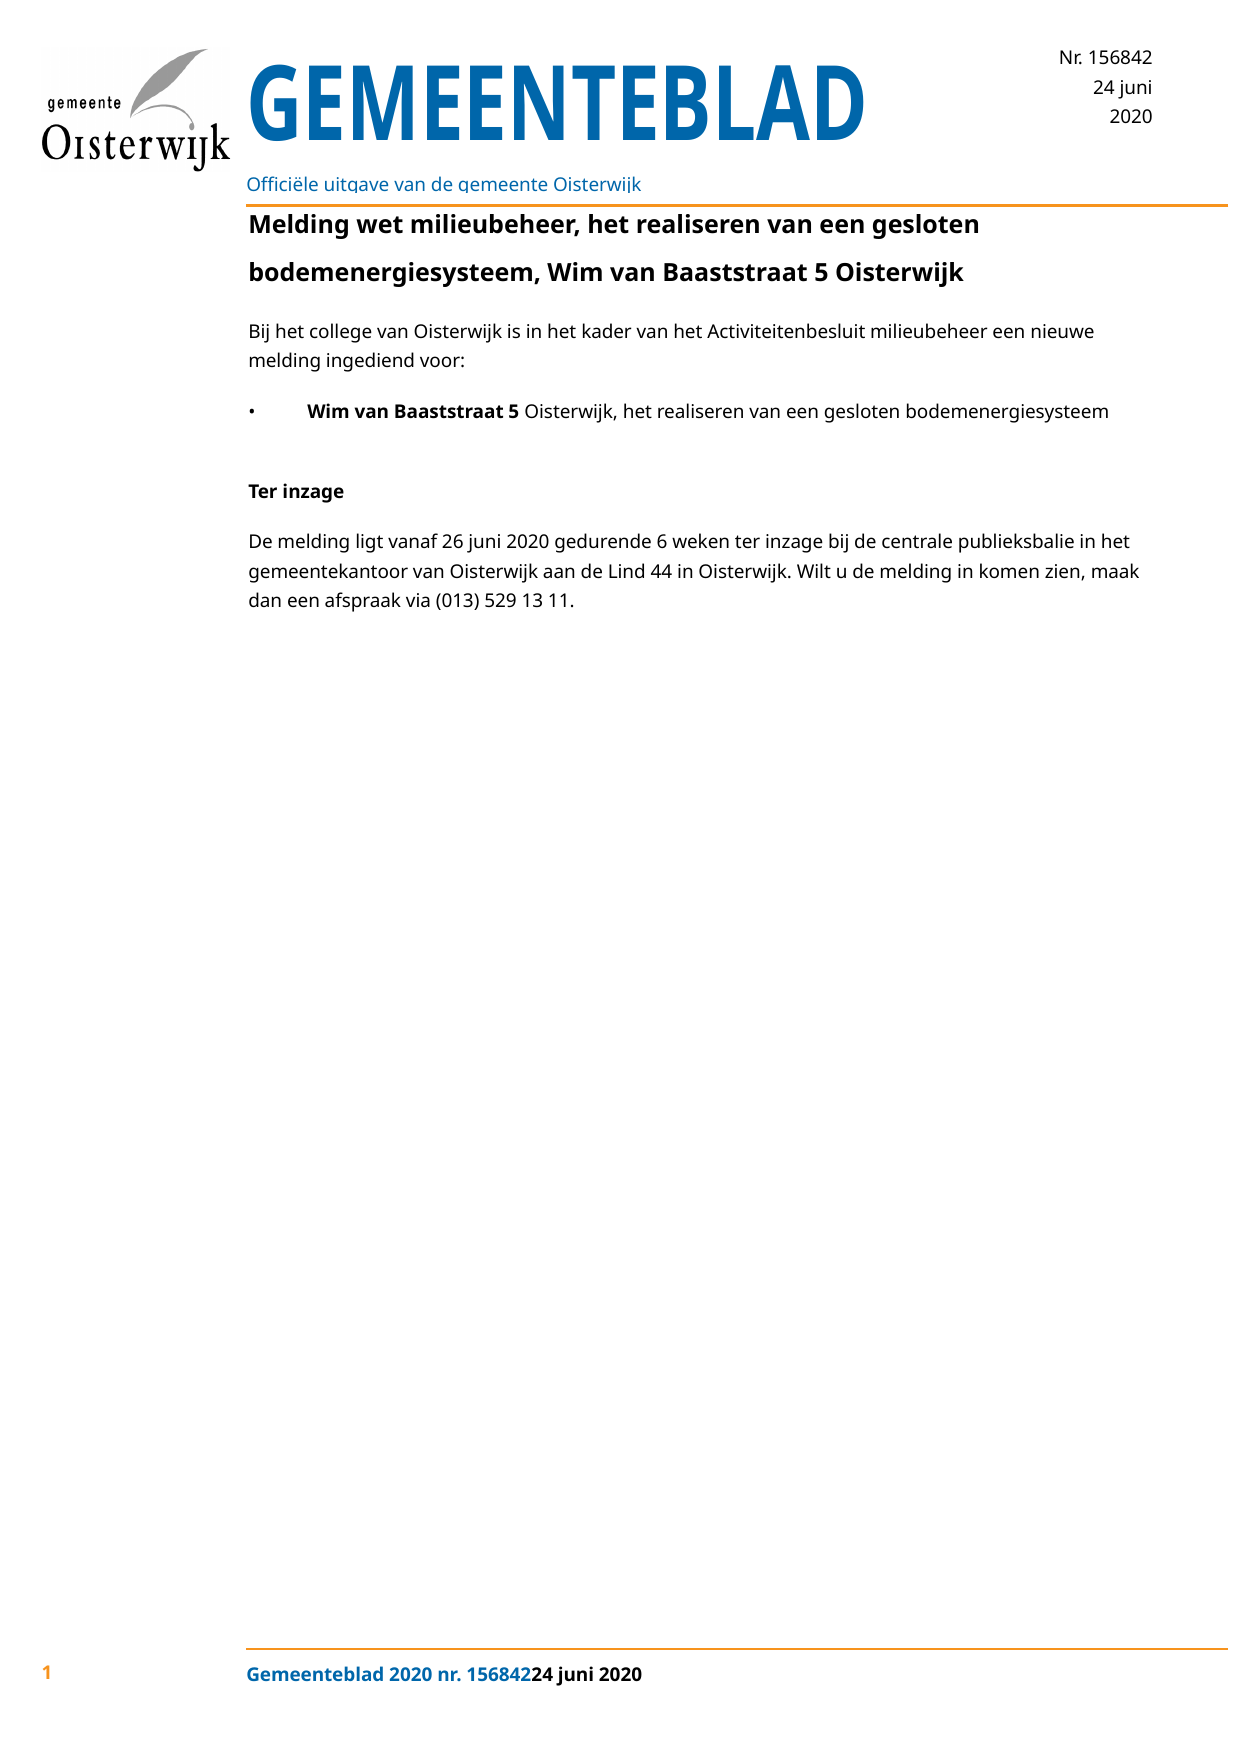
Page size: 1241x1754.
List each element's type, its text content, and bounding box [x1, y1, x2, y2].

text Melding wet milieubeheer, het realiseren van een gesloten bodemenergiesysteem, Wim van Baaststraat 5 Oisterwijk [248, 207, 1152, 288]
text De melding ligt vanaf 26 juni 2020 gedurende 6 weken ter inzage bij de centrale publieksbalie in het gemeentekantoor van Oisterwijk aan de Lind 44 in Oisterwijk. Wilt u de melding in komen zien, maak dan een afspraak via (013) 529 13 11. [248, 528, 1152, 613]
picture [41, 47, 231, 172]
list Wim van Baaststraat 5 Oisterwijk, het realiseren van een gesloten bodemenergiesysteem [248, 398, 1152, 424]
text Bij het college van Oisterwijk is in het kader van het Activiteitenbesluit milieubeheer een nieuwe melding ingediend voor: [248, 318, 1152, 373]
text Ter inzage [248, 478, 1152, 504]
